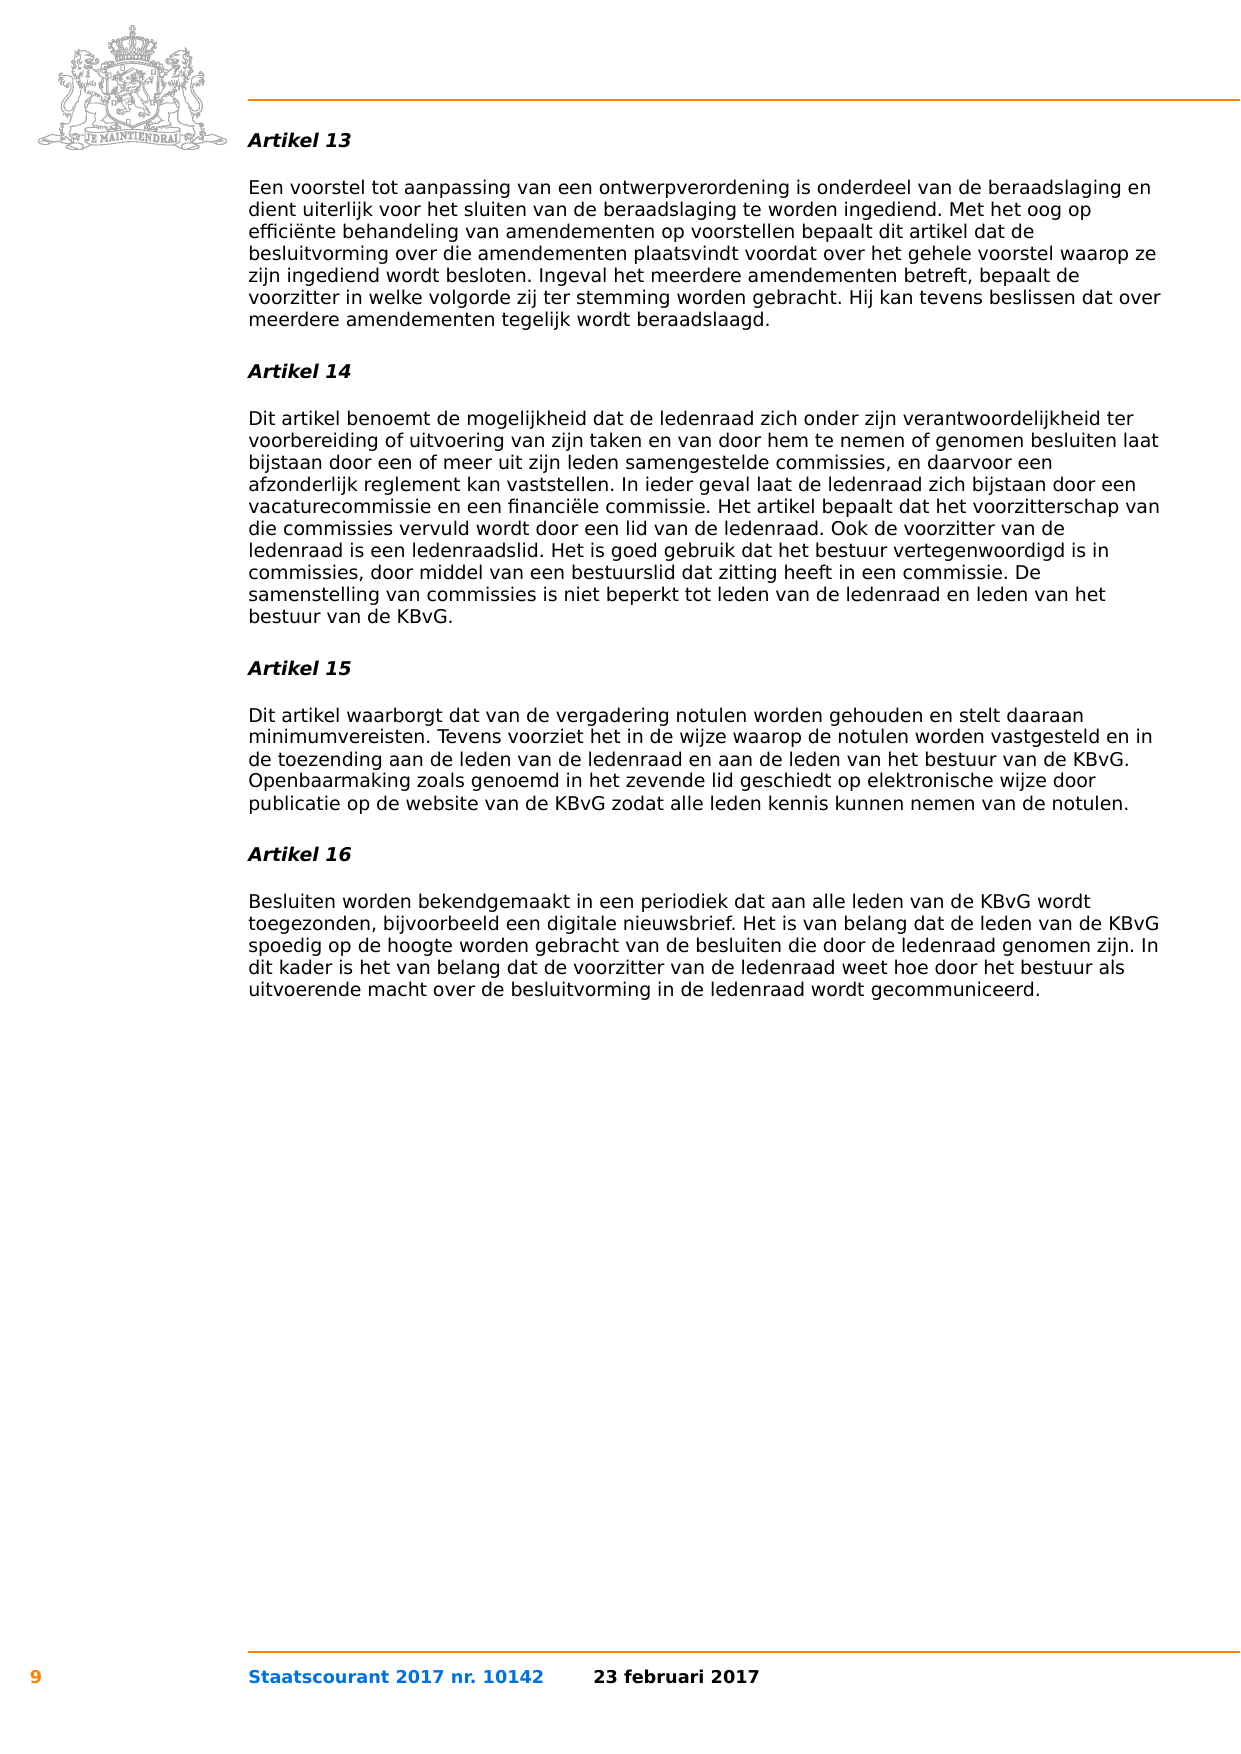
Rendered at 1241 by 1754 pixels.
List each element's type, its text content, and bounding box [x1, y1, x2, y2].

subtitle Artikel 16 [248, 844, 1163, 866]
subtitle Artikel 14 [248, 361, 1163, 383]
text Besluiten worden bekendgemaakt in een periodiek dat aan alle leden van de KBvG wordt toegezonden, bijvoorbeeld een digitale nieuwsbrief. Het is van belang dat de leden van de KBvG spoedig op de hoogte worden gebracht van de besluiten die door de ledenraad genomen zijn. In dit kader is het van belang dat de voorzitter van de ledenraad weet hoe door het bestuur als uitvoerende macht over de besluitvorming in de ledenraad wordt gecommuniceerd. [248, 891, 1163, 1001]
subtitle Artikel 15 [248, 657, 1163, 679]
text Een voorstel tot aanpassing van een ontwerpverordening is onderdeel van de beraadslaging en dient uiterlijk voor het sluiten van de beraadslaging te worden ingediend. Met het oog op efficiënte behandeling van amendementen op voorstellen bepaalt dit artikel dat de besluitvorming over die amendementen plaatsvindt voordat over het gehele voorstel waarop ze zijn ingediend wordt besloten. Ingeval het meerdere amendementen betreft, bepaalt de voorzitter in welke volgorde zij ter stemming worden gebracht. Hij kan tevens beslissen dat over meerdere amendementen tegelijk wordt beraadslaagd. [248, 177, 1163, 331]
picture [38, 25, 227, 150]
text Dit artikel waarborgt dat van de vergadering notulen worden gehouden en stelt daaraan minimumvereisten. Tevens voorziet het in de wijze waarop de notulen worden vastgesteld en in de toezending aan de leden van de ledenraad en aan de leden van het bestuur van de KBvG. Openbaarmaking zoals genoemd in het zevende lid geschiedt op elektronische wijze door publicatie op de website van de KBvG zodat alle leden kennis kunnen nemen van de notulen. [248, 704, 1163, 814]
subtitle Artikel 13 [248, 130, 1163, 152]
text Dit artikel benoemt de mogelijkheid dat de ledenraad zich onder zijn verantwoordelijkheid ter voorbereiding of uitvoering van zijn taken en van door hem te nemen of genomen besluiten laat bijstaan door een of meer uit zijn leden samengestelde commissies, en daarvoor een afzonderlijk reglement kan vaststellen. In ieder geval laat de ledenraad zich bijstaan door een vacaturecommissie en een financiële commissie. Het artikel bepaalt dat het voorzitterschap van die commissies vervuld wordt door een lid van de ledenraad. Ook de voorzitter van de ledenraad is een ledenraadslid. Het is goed gebruik dat het bestuur vertegenwoordigd is in commissies, door middel van een bestuurslid dat zitting heeft in een commissie. De samenstelling van commissies is niet beperkt tot leden van de ledenraad en leden van het bestuur van de KBvG. [248, 408, 1163, 627]
